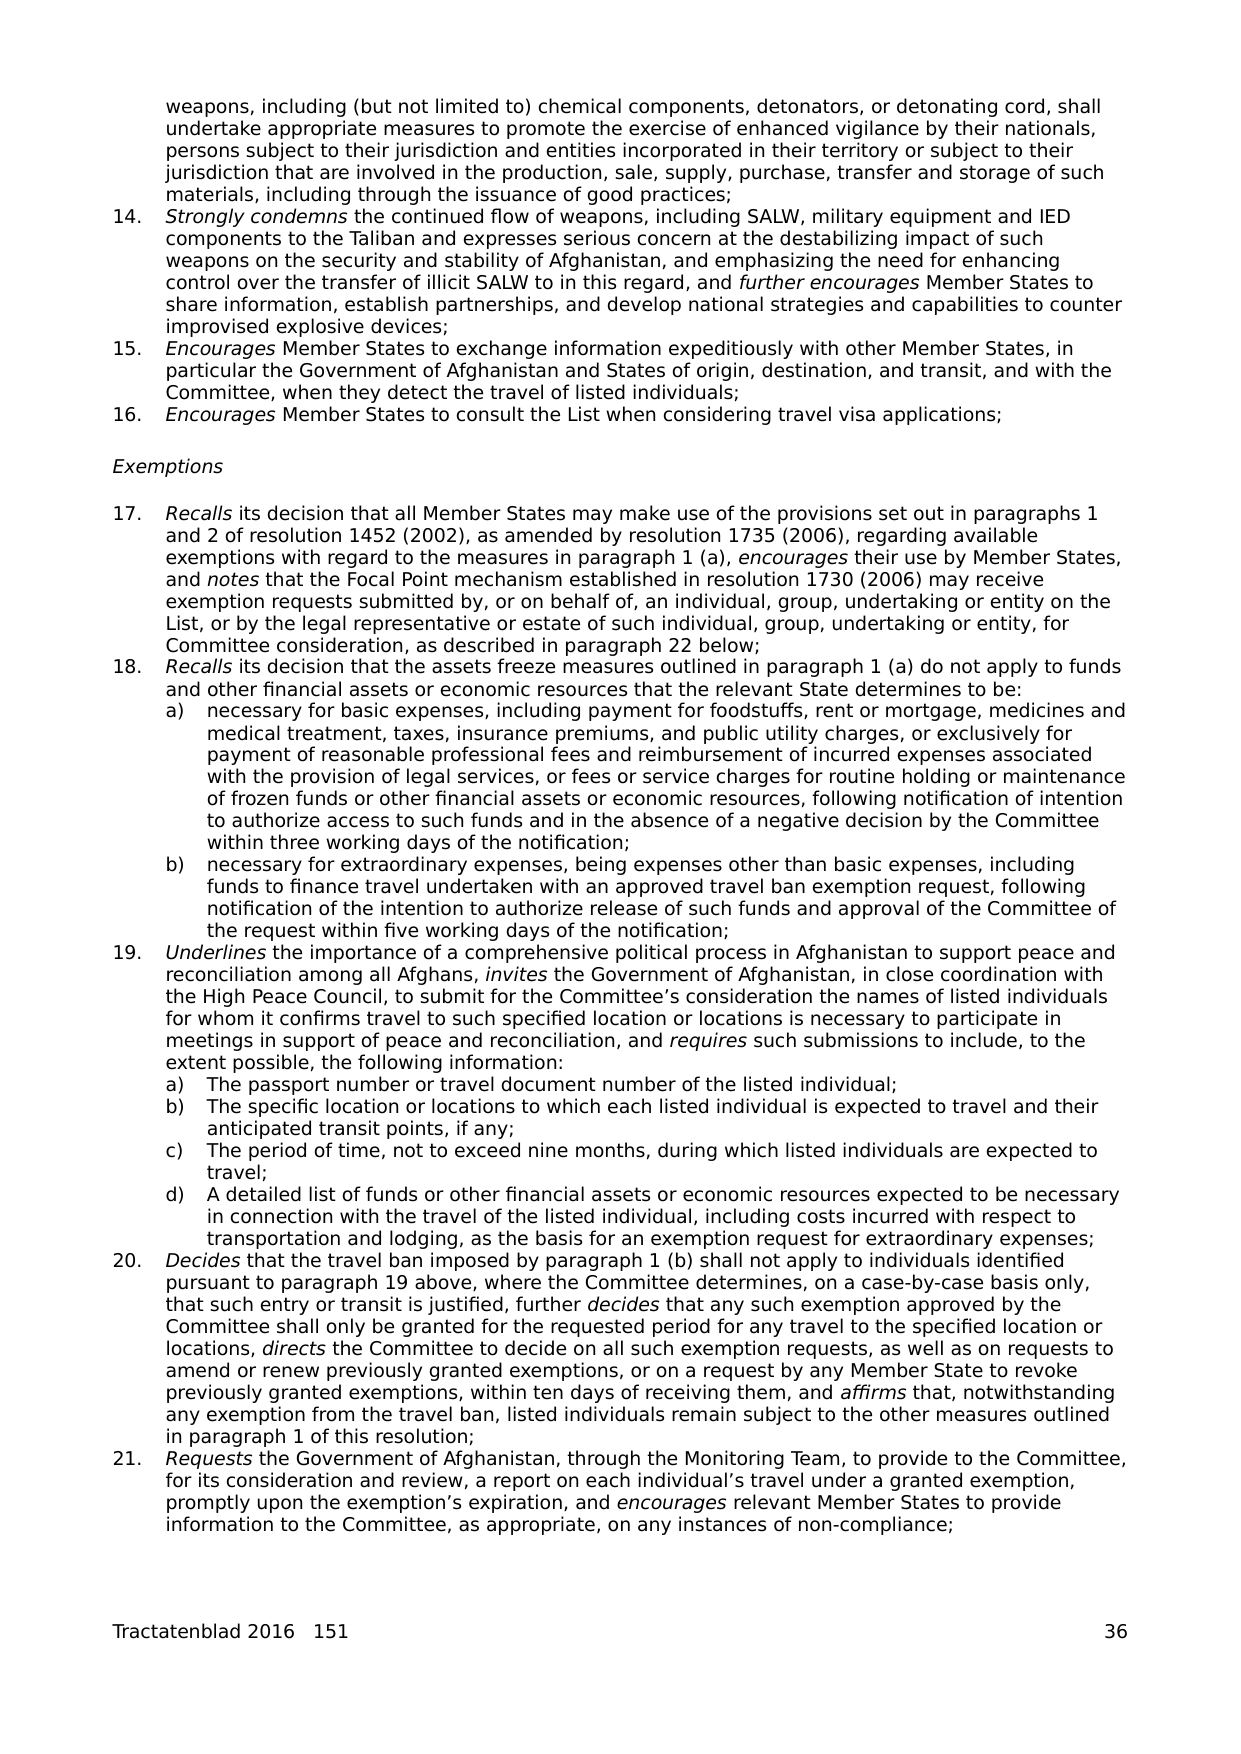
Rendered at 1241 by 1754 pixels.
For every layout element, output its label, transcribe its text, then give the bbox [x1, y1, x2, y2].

text 14. Strongly condemns the continued flow of weapons, including SALW, military equipment and IED components to the Taliban and expresses serious concern at the destabilizing impact of such weapons on the security and stability of Afghanistan, and emphasizing the need for enhancing control over the transfer of illicit SALW to in this regard, and further encourages Member States to share information, establish partnerships, and develop national strategies and capabilities to counter improvised explosive devices; [112, 206, 1128, 338]
text weapons, including (but not limited to) chemical components, detonators, or detonating cord, shall undertake appropriate measures to promote the exercise of enhanced vigilance by their nationals, persons subject to their jurisdiction and entities incorporated in their territory or subject to their jurisdiction that are involved in the production, sale, supply, purchase, transfer and storage of such materials, including through the issuance of good practices; [112, 96, 1128, 206]
text b) necessary for extraordinary expenses, being expenses other than basic expenses, including funds to finance travel undertaken with an approved travel ban exemption request, following notification of the intention to authorize release of such funds and approval of the Committee of the request within five working days of the notification; [165, 854, 1128, 942]
text b) The specific location or locations to which each listed individual is expected to travel and their anticipated transit points, if any; [165, 1096, 1128, 1140]
text 18. Recalls its decision that the assets freeze measures outlined in paragraph 1 (a) do not apply to funds and other financial assets or economic resources that the relevant State determines to be: [112, 656, 1128, 700]
text 21. Requests the Government of Afghanistan, through the Monitoring Team, to provide to the Committee, for its consideration and review, a report on each individual’s travel under a granted exemption, promptly upon the exemption’s expiration, and encourages relevant Member States to provide information to the Committee, as appropriate, on any instances of non-compliance; [112, 1448, 1128, 1536]
text 16. Encourages Member States to consult the List when considering travel visa applications; [112, 404, 1128, 426]
text 17. Recalls its decision that all Member States may make use of the provisions set out in paragraphs 1 and 2 of resolution 1452 (2002), as amended by resolution 1735 (2006), regarding available exemptions with regard to the measures in paragraph 1 (a), encourages their use by Member States, and notes that the Focal Point mechanism established in resolution 1730 (2006) may receive exemption requests submitted by, or on behalf of, an individual, group, undertaking or entity on the List, or by the legal representative or estate of such individual, group, undertaking or entity, for Committee consideration, as described in paragraph 22 below; [112, 503, 1128, 656]
text a) necessary for basic expenses, including payment for foodstuffs, rent or mortgage, medicines and medical treatment, taxes, insurance premiums, and public utility charges, or exclusively for payment of reasonable professional fees and reimbursement of incurred expenses associated with the provision of legal services, or fees or service charges for routine holding or maintenance of frozen funds or other financial assets or economic resources, following notification of intention to authorize access to such funds and in the absence of a negative decision by the Committee within three working days of the notification; [165, 700, 1128, 854]
text 15. Encourages Member States to exchange information expeditiously with other Member States, in particular the Government of Afghanistan and States of origin, destination, and transit, and with the Committee, when they detect the travel of listed individuals; [112, 338, 1128, 404]
text a) The passport number or travel document number of the listed individual; [165, 1074, 1128, 1096]
subtitle Exemptions [112, 456, 1128, 478]
text c) The period of time, not to exceed nine months, during which listed individuals are expected to travel; [165, 1140, 1128, 1184]
text d) A detailed list of funds or other financial assets or economic resources expected to be necessary in connection with the travel of the listed individual, including costs incurred with respect to transportation and lodging, as the basis for an exemption request for extraordinary expenses; [165, 1184, 1128, 1250]
text 20. Decides that the travel ban imposed by paragraph 1 (b) shall not apply to individuals identified pursuant to paragraph 19 above, where the Committee determines, on a case-by-case basis only, that such entry or transit is justified, further decides that any such exemption approved by the Committee shall only be granted for the requested period for any travel to the specified location or locations, directs the Committee to decide on all such exemption requests, as well as on requests to amend or renew previously granted exemptions, or on a request by any Member State to revoke previously granted exemptions, within ten days of receiving them, and affirms that, notwithstanding any exemption from the travel ban, listed individuals remain subject to the other measures outlined in paragraph 1 of this resolution; [112, 1250, 1128, 1448]
text 19. Underlines the importance of a comprehensive political process in Afghanistan to support peace and reconciliation among all Afghans, invites the Government of Afghanistan, in close coordination with the High Peace Council, to submit for the Committee’s consideration the names of listed individuals for whom it confirms travel to such specified location or locations is necessary to participate in meetings in support of peace and reconciliation, and requires such submissions to include, to the extent possible, the following information: [112, 942, 1128, 1074]
